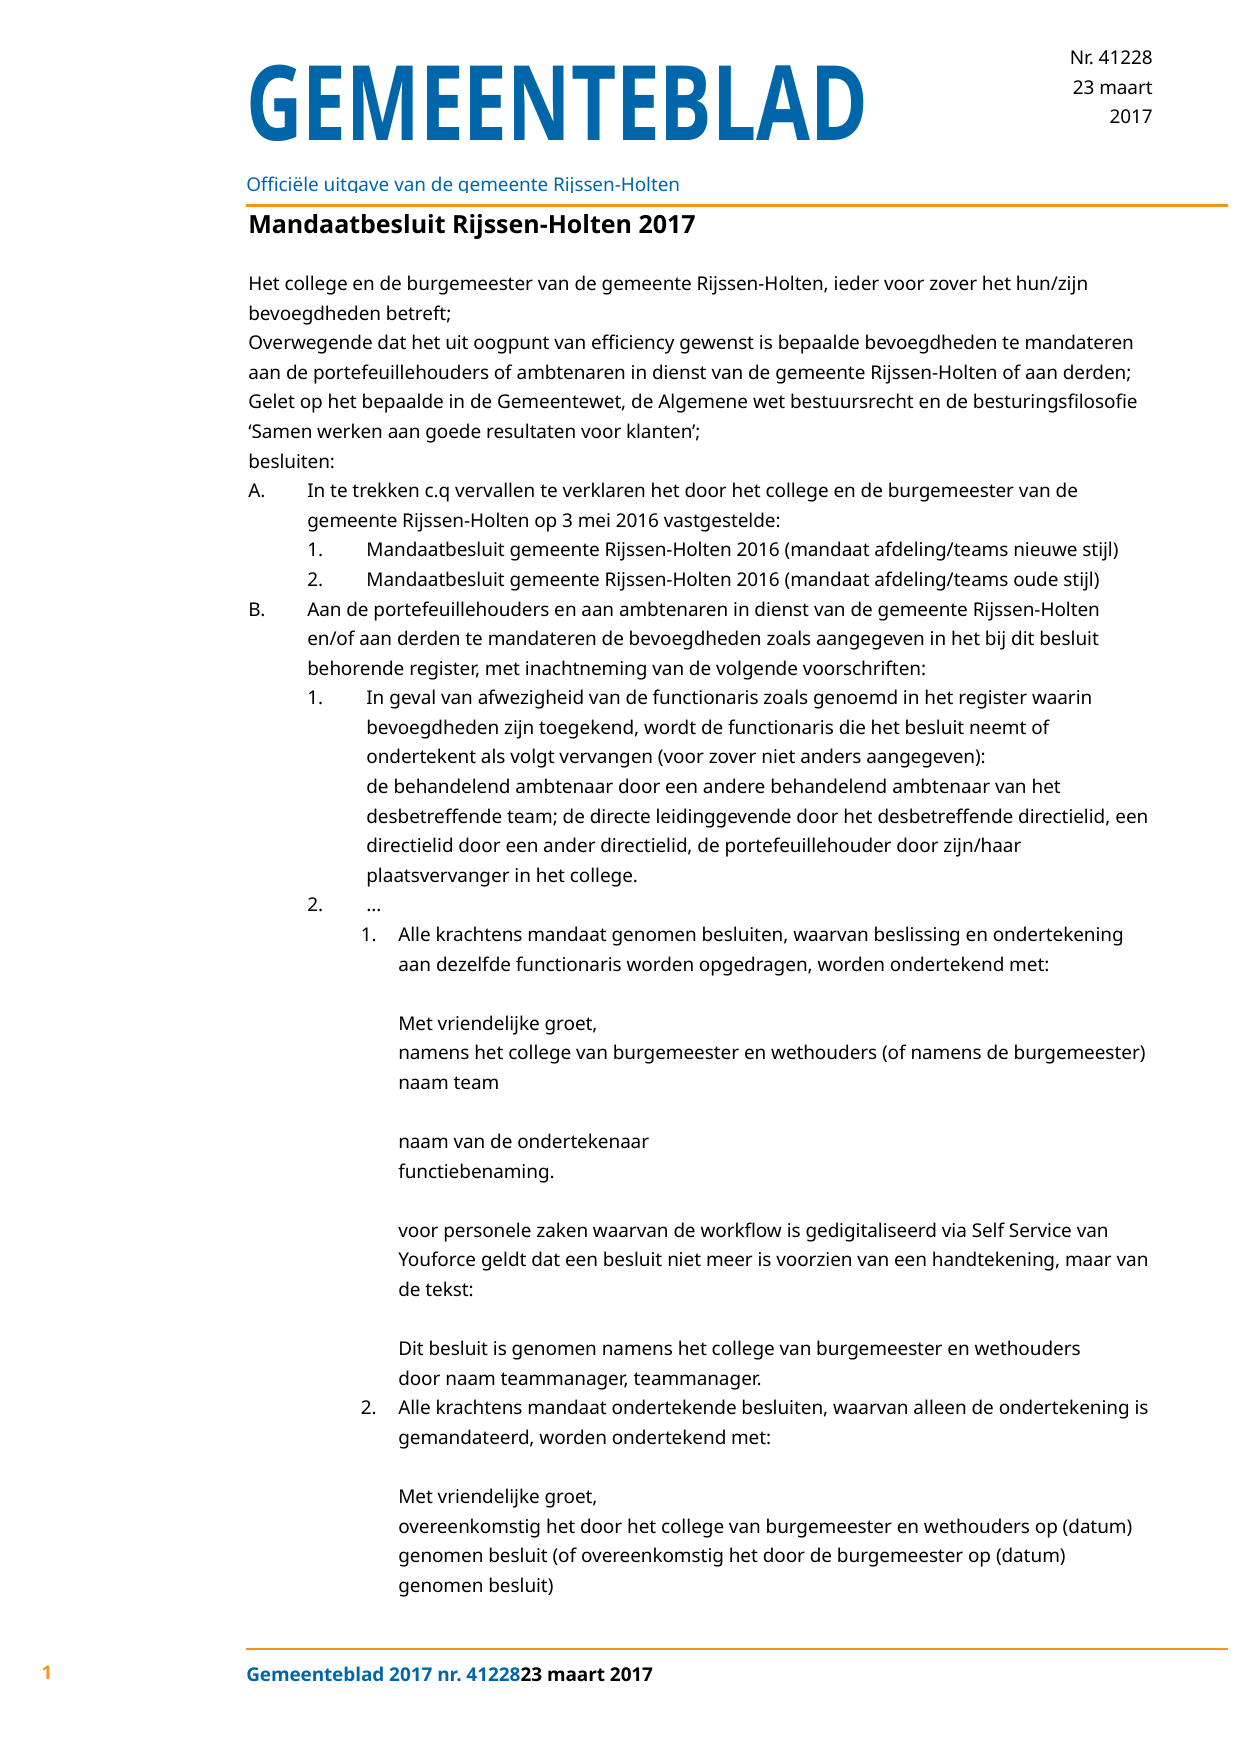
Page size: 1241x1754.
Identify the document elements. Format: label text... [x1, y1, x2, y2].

list door naam teammanager, teammanager. [361, 1365, 1152, 1391]
list Met vriendelijke groet, [361, 1010, 1152, 1036]
list functiebenaming. [361, 1158, 1152, 1183]
list Met vriendelijke groet, [361, 1483, 1152, 1509]
list naam team [361, 1069, 1152, 1095]
text Overwegende dat het uit oogpunt van efficiency gewenst is bepaalde bevoegdheden te mandateren aan de portefeuillehouders of ambtenaren in dienst van de gemeente Rijssen-Holten of aan derden; [248, 329, 1152, 385]
list In te trekken c.q vervallen te verklaren het door het college en de burgemeester van de gemeente Rijssen-Holten op 3 mei 2016 vastgestelde: [248, 477, 1152, 533]
list de behandelend ambtenaar door een andere behandelend ambtenaar van het desbetreffende team; de directe leidinggevende door het desbetreffende directielid, een directielid door een ander directielid, de portefeuillehouder door zijn/haar plaatsvervanger in het college. [307, 773, 1152, 888]
list In geval van afwezigheid van de functionaris zoals genoemd in het register waarin bevoegdheden zijn toegekend, wordt de functionaris die het besluit neemt of ondertekent als volgt vervangen (voor zover niet anders aangegeven): [307, 684, 1152, 769]
list namens het college van burgemeester en wethouders (of namens de burgemeester) [361, 1039, 1152, 1065]
text Het college en de burgemeester van de gemeente Rijssen-Holten, ieder voor zover het hun/zijn bevoegdheden betreft; [248, 270, 1152, 326]
list overeenkomstig het door het college van burgemeester en wethouders op (datum) genomen besluit (of overeenkomstig het door de burgemeester op (datum) genomen besluit) [361, 1513, 1152, 1598]
text besluiten: [248, 448, 1152, 473]
picture [41, 47, 231, 172]
text Gelet op het bepaalde in de Gemeentewet, de Algemene wet bestuursrecht en de besturingsfilosofie ‘Samen werken aan goede resultaten voor klanten’; [248, 389, 1152, 444]
list naam van de ondertekenaar [361, 1128, 1152, 1154]
list Mandaatbesluit gemeente Rijssen-Holten 2016 (mandaat afdeling/teams nieuwe stijl) [307, 537, 1152, 562]
list Dit besluit is genomen namens het college van burgemeester en wethouders [361, 1335, 1152, 1361]
list … [307, 892, 1152, 917]
list Alle krachtens mandaat genomen besluiten, waarvan beslissing en ondertekening aan dezelfde functionaris worden opgedragen, worden ondertekend met: [361, 921, 1152, 976]
list Alle krachtens mandaat ondertekende besluiten, waarvan alleen de ondertekening is gemandateerd, worden ondertekend met: [361, 1394, 1152, 1450]
list Mandaatbesluit gemeente Rijssen-Holten 2016 (mandaat afdeling/teams oude stijl) [307, 566, 1152, 592]
text Mandaatbesluit Rijssen-Holten 2017 [248, 207, 1152, 241]
list voor personele zaken waarvan de workflow is gedigitaliseerd via Self Service van Youforce geldt dat een besluit niet meer is voorzien van een handtekening, maar van de tekst: [361, 1217, 1152, 1302]
list Aan de portefeuillehouders en aan ambtenaren in dienst van de gemeente Rijssen-Holten en/of aan derden te mandateren de bevoegdheden zoals aangegeven in het bij dit besluit behorende register, met inachtneming van de volgende voorschriften: [248, 596, 1152, 681]
